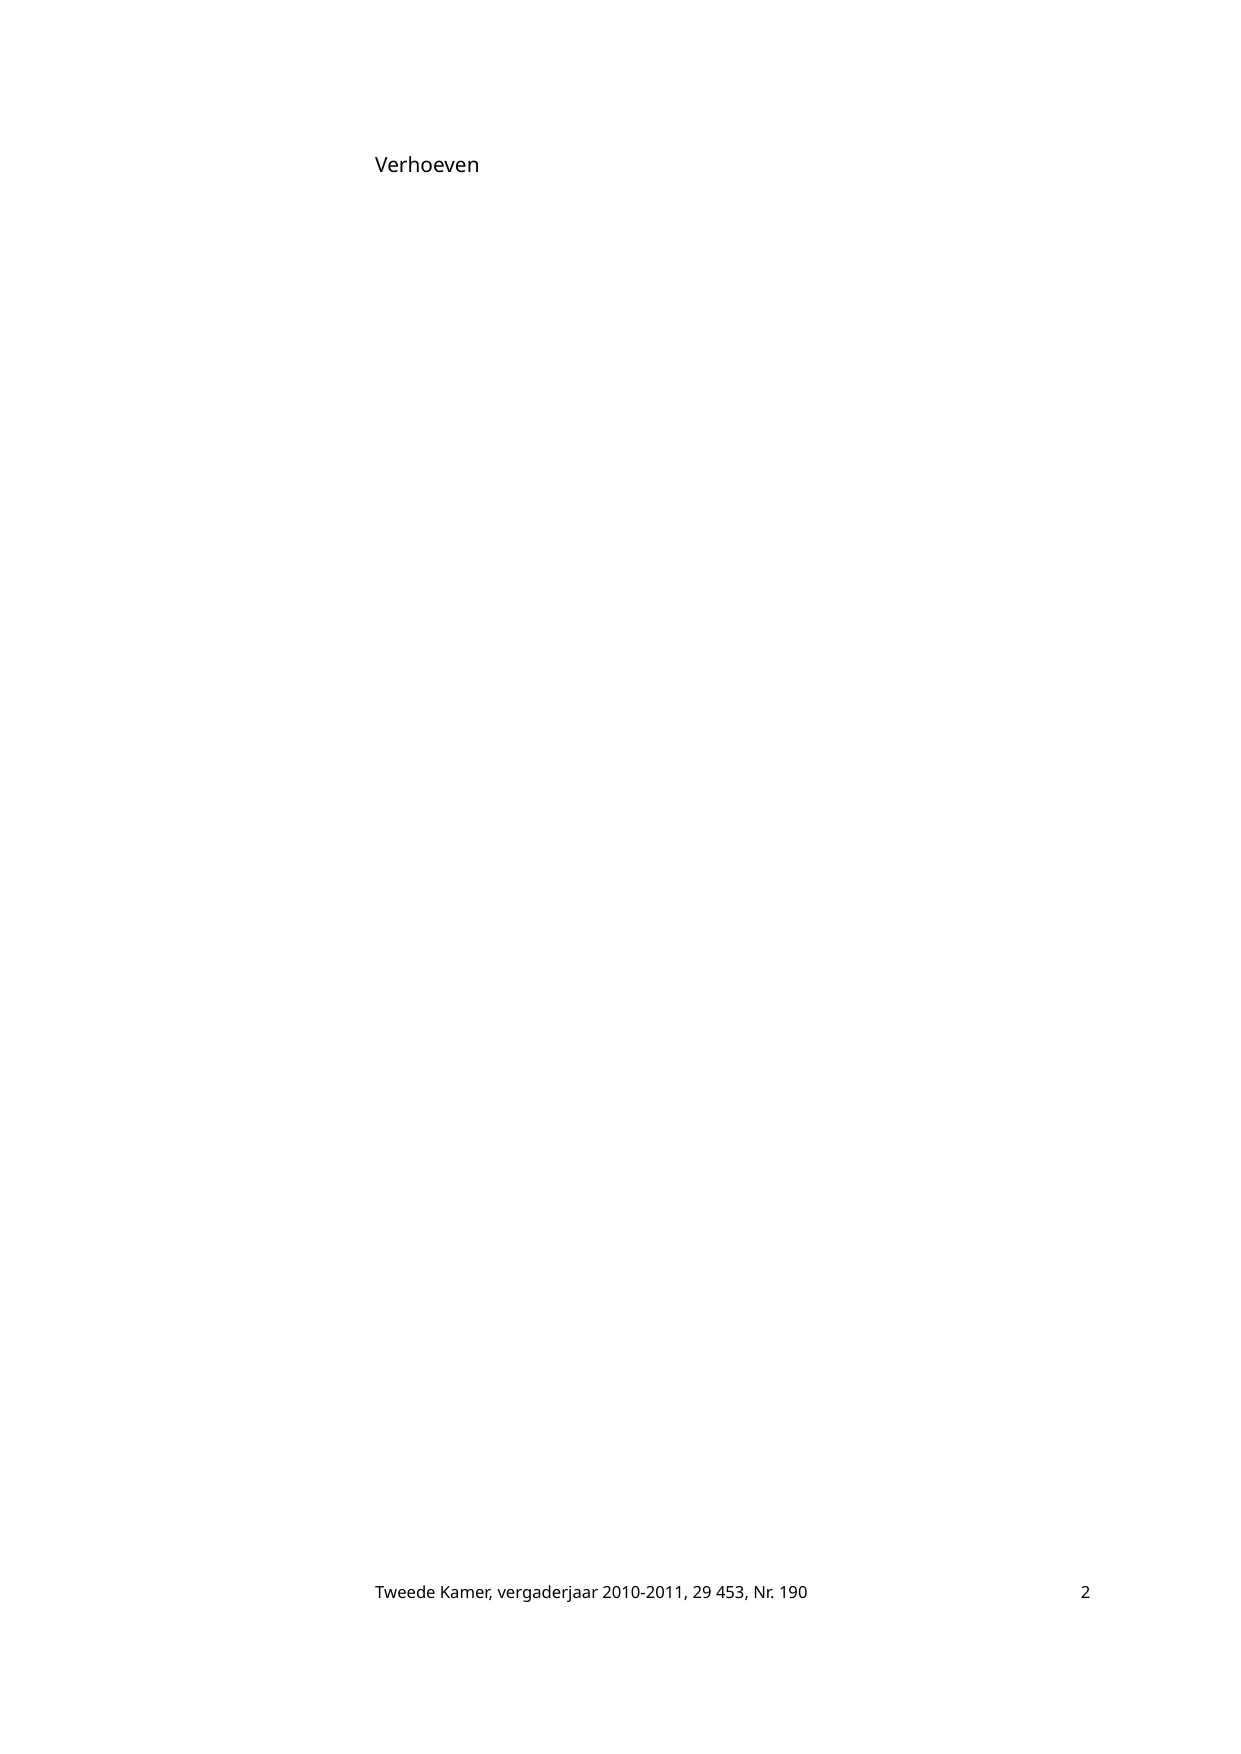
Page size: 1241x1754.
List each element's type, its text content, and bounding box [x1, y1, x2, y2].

text Verhoeven [375, 150, 1090, 178]
